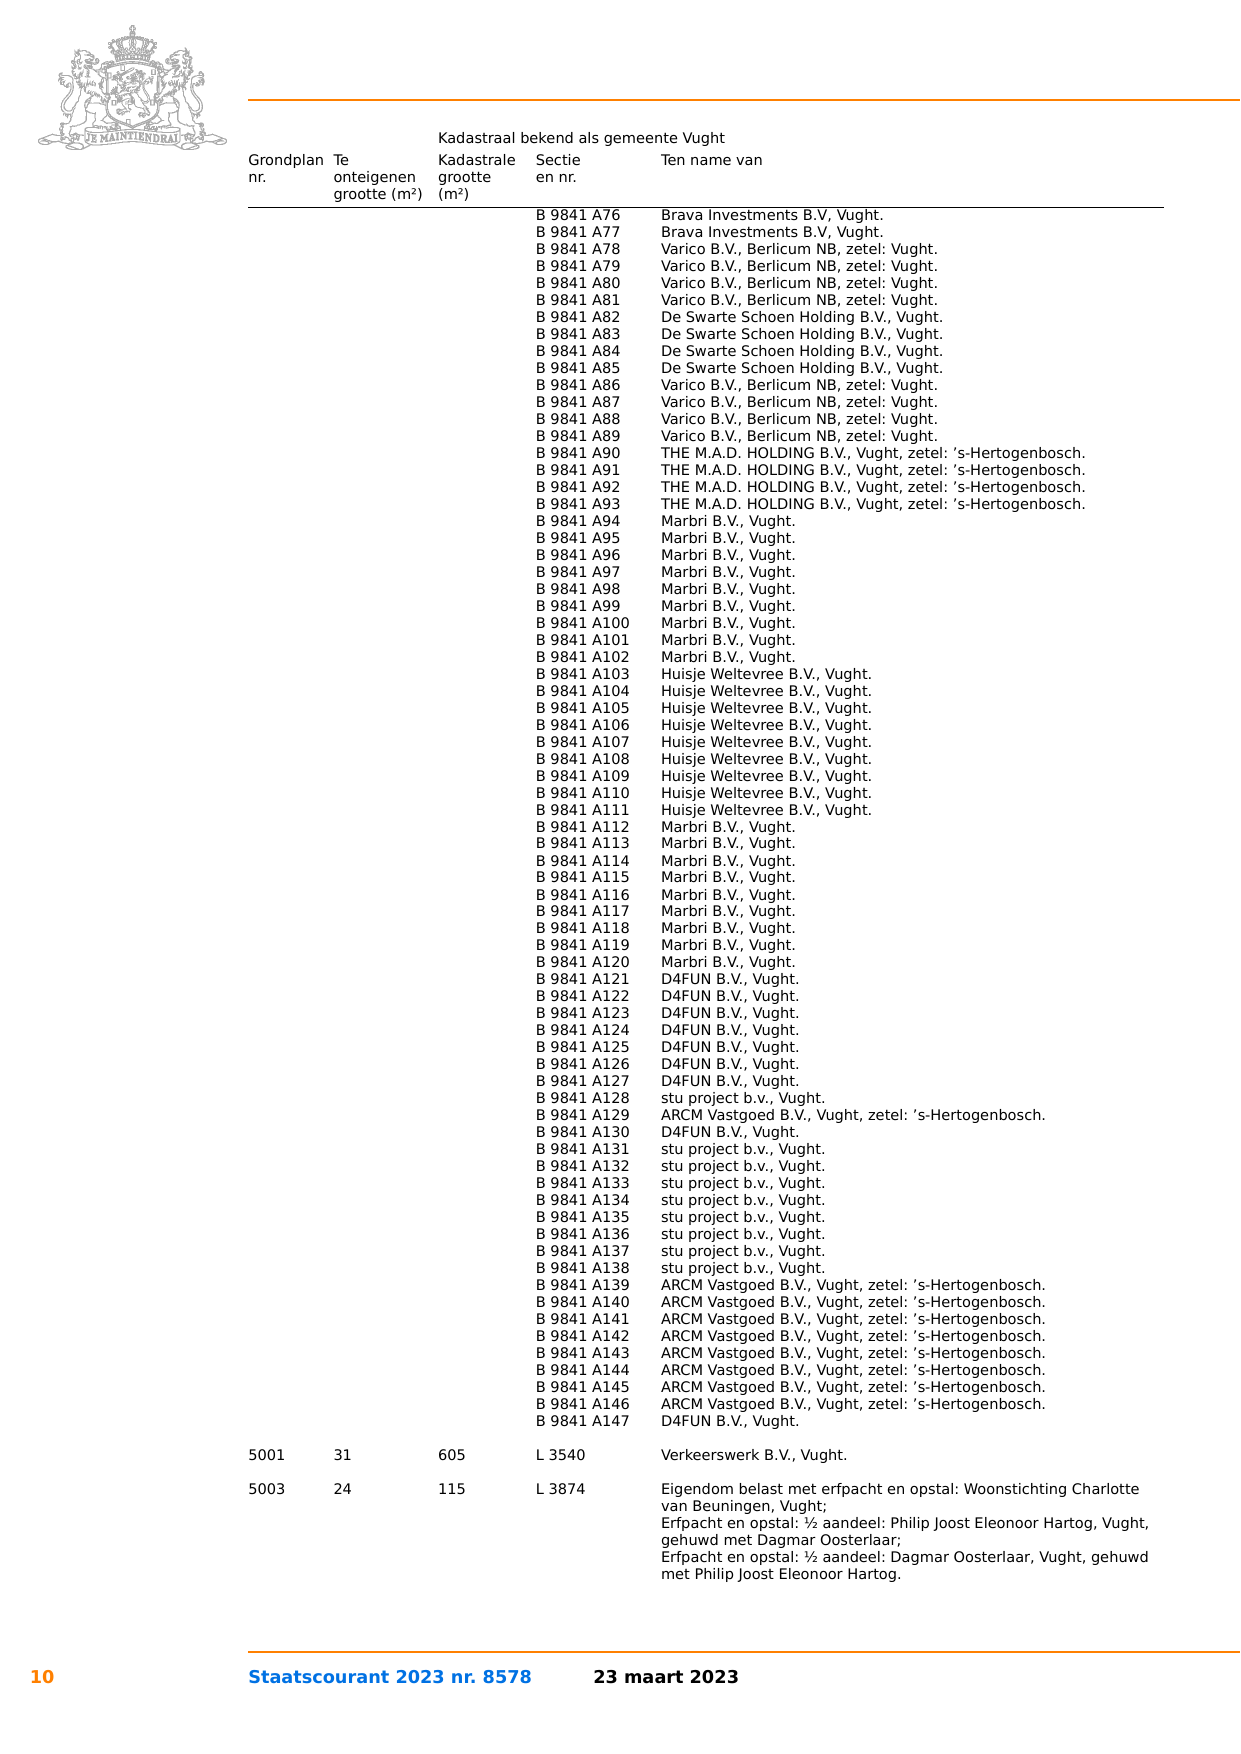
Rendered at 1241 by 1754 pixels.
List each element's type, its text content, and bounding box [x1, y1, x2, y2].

table_cell Marbri B.V., Vught. [655, 903, 1163, 920]
table_cell [248, 937, 327, 954]
table_cell 5001 [248, 1447, 327, 1464]
table_cell [432, 1158, 529, 1175]
table_cell [248, 1141, 327, 1158]
table_cell [327, 564, 432, 581]
table_cell B 9841 A127 [530, 1073, 655, 1090]
table_cell B 9841 A87 [530, 394, 655, 411]
table_cell [327, 479, 432, 496]
table_cell [327, 343, 432, 360]
table_cell [248, 1362, 327, 1379]
table_cell [432, 564, 529, 581]
table_cell Varico B.V., Berlicum NB, zetel: Vught. [655, 241, 1163, 258]
table_cell B 9841 A93 [530, 496, 655, 513]
table_cell [248, 751, 327, 767]
table_cell Huisje Weltevree B.V., Vught. [655, 801, 1163, 818]
table_cell [432, 1430, 529, 1447]
table_cell [327, 1090, 432, 1107]
table_cell Marbri B.V., Vught. [655, 615, 1163, 632]
table_cell B 9841 A124 [530, 1022, 655, 1039]
table_cell B 9841 A119 [530, 937, 655, 954]
table_cell B 9841 A96 [530, 547, 655, 564]
table_cell B 9841 A103 [530, 666, 655, 683]
table_cell Marbri B.V., Vught. [655, 632, 1163, 649]
table_cell [248, 649, 327, 666]
table_cell ARCM Vastgoed B.V., Vught, zetel: ’s-Hertogenbosch. [655, 1379, 1163, 1396]
table_cell [248, 666, 327, 683]
table_cell B 9841 A111 [530, 801, 655, 818]
table_cell [248, 377, 327, 394]
table_cell Te onteigenen grootte (m²) [327, 147, 432, 207]
table_cell B 9841 A97 [530, 564, 655, 581]
table_cell [327, 1022, 432, 1039]
table_cell B 9841 A146 [530, 1396, 655, 1413]
table_cell ARCM Vastgoed B.V., Vught, zetel: ’s-Hertogenbosch. [655, 1107, 1163, 1124]
table_cell [248, 819, 327, 835]
table_cell Huisje Weltevree B.V., Vught. [655, 666, 1163, 683]
table_cell [327, 411, 432, 428]
table_cell B 9841 A115 [530, 869, 655, 886]
table_cell D4FUN B.V., Vught. [655, 1005, 1163, 1022]
table_cell [327, 1209, 432, 1226]
table_cell Marbri B.V., Vught. [655, 547, 1163, 564]
table_cell [327, 937, 432, 954]
table_cell [327, 208, 432, 224]
table_cell Marbri B.V., Vught. [655, 649, 1163, 666]
table_cell [432, 581, 529, 598]
table_cell B 9841 A101 [530, 632, 655, 649]
table_cell B 9841 A117 [530, 903, 655, 920]
table_cell B 9841 A102 [530, 649, 655, 666]
table_cell Marbri B.V., Vught. [655, 835, 1163, 852]
table_cell B 9841 A84 [530, 343, 655, 360]
table_cell [327, 954, 432, 971]
table_cell 115 [432, 1481, 529, 1582]
table_cell [327, 819, 432, 835]
table_cell Varico B.V., Berlicum NB, zetel: Vught. [655, 394, 1163, 411]
table_cell [432, 377, 529, 394]
table_cell B 9841 A122 [530, 988, 655, 1005]
table_cell [432, 1175, 529, 1192]
table_cell [432, 717, 529, 733]
table_cell [248, 309, 327, 326]
table_cell [432, 1226, 529, 1243]
table_cell [248, 275, 327, 292]
table_cell THE M.A.D. HOLDING B.V., Vught, zetel: ’s-Hertogenbosch. [655, 496, 1163, 513]
table_cell Marbri B.V., Vught. [655, 954, 1163, 971]
table_cell Marbri B.V., Vught. [655, 513, 1163, 530]
table_cell [432, 632, 529, 649]
table_cell D4FUN B.V., Vught. [655, 1073, 1163, 1090]
table_cell Marbri B.V., Vught. [655, 886, 1163, 903]
table_cell 24 [327, 1481, 432, 1582]
table_cell [248, 547, 327, 564]
table_cell [248, 241, 327, 258]
table_cell B 9841 A95 [530, 530, 655, 547]
table_cell B 9841 A134 [530, 1192, 655, 1209]
table_cell B 9841 A94 [530, 513, 655, 530]
table_cell Marbri B.V., Vught. [655, 937, 1163, 954]
table_cell Grondplan nr. [248, 147, 327, 207]
table_cell stu project b.v., Vught. [655, 1175, 1163, 1192]
table_cell Marbri B.V., Vught. [655, 530, 1163, 547]
table_cell B 9841 A139 [530, 1277, 655, 1294]
table_cell [327, 581, 432, 598]
table_cell B 9841 A147 [530, 1413, 655, 1430]
table_cell [432, 700, 529, 717]
table_cell Kadastrale grootte (m²) [432, 147, 529, 207]
table_cell [432, 1039, 529, 1056]
table_cell [432, 1328, 529, 1345]
table_cell [248, 1379, 327, 1396]
table_cell ARCM Vastgoed B.V., Vught, zetel: ’s-Hertogenbosch. [655, 1396, 1163, 1413]
table_cell B 9841 A136 [530, 1226, 655, 1243]
table_cell [432, 1192, 529, 1209]
table_cell [432, 547, 529, 564]
table_cell [248, 1192, 327, 1209]
table_cell [248, 1158, 327, 1175]
table_cell B 9841 A110 [530, 785, 655, 801]
table_cell [327, 801, 432, 818]
table_cell [327, 360, 432, 377]
table_cell B 9841 A112 [530, 819, 655, 835]
table_cell [432, 903, 529, 920]
table_cell [432, 1260, 529, 1277]
table_cell [248, 683, 327, 699]
table_cell [248, 1260, 327, 1277]
table_cell [432, 835, 529, 852]
table_cell B 9841 A86 [530, 377, 655, 394]
table_cell ARCM Vastgoed B.V., Vught, zetel: ’s-Hertogenbosch. [655, 1294, 1163, 1311]
table_cell [327, 988, 432, 1005]
table_cell [248, 886, 327, 903]
table_cell [248, 462, 327, 479]
table_cell [248, 1430, 327, 1447]
table_cell [432, 615, 529, 632]
table_cell [327, 377, 432, 394]
table_cell [327, 1124, 432, 1141]
table_cell [248, 853, 327, 869]
table_cell [248, 988, 327, 1005]
table_cell B 9841 A100 [530, 615, 655, 632]
table_cell B 9841 A142 [530, 1328, 655, 1345]
table_cell [432, 394, 529, 411]
table_cell Varico B.V., Berlicum NB, zetel: Vught. [655, 428, 1163, 445]
table_cell [327, 1243, 432, 1260]
table_cell [432, 1073, 529, 1090]
table_cell [248, 1311, 327, 1328]
table_cell [432, 496, 529, 513]
table_cell Huisje Weltevree B.V., Vught. [655, 683, 1163, 699]
table_cell Marbri B.V., Vught. [655, 564, 1163, 581]
table_cell [327, 1345, 432, 1362]
table_cell [248, 835, 327, 852]
table_cell stu project b.v., Vught. [655, 1209, 1163, 1226]
table_cell [248, 479, 327, 496]
table_cell [327, 768, 432, 784]
table_cell [432, 1294, 529, 1311]
table_cell [432, 530, 529, 547]
table_cell [327, 394, 432, 411]
table_cell [432, 785, 529, 801]
table_cell [248, 785, 327, 801]
table_cell [432, 1277, 529, 1294]
table_cell B 9841 A76 [530, 208, 655, 224]
table_cell [432, 1413, 529, 1430]
table_cell [248, 920, 327, 937]
table_cell [248, 734, 327, 751]
table_cell [248, 1005, 327, 1022]
table_cell [248, 343, 327, 360]
table_cell [432, 1583, 529, 1599]
table_cell [432, 309, 529, 326]
table_cell stu project b.v., Vught. [655, 1243, 1163, 1260]
table_cell B 9841 A89 [530, 428, 655, 445]
table_cell B 9841 A143 [530, 1345, 655, 1362]
table_cell [327, 1175, 432, 1192]
table_cell D4FUN B.V., Vught. [655, 1056, 1163, 1073]
table_cell [248, 1396, 327, 1413]
table_cell [327, 835, 432, 852]
table_cell [327, 853, 432, 869]
table_cell B 9841 A82 [530, 309, 655, 326]
table_cell [327, 1107, 432, 1124]
table_cell [327, 1073, 432, 1090]
table_cell De Swarte Schoen Holding B.V., Vught. [655, 360, 1163, 377]
table_cell [327, 920, 432, 937]
table_cell [327, 1583, 432, 1599]
table_cell 605 [432, 1447, 529, 1464]
table_cell [327, 292, 432, 309]
table_cell Brava Investments B.V, Vught. [655, 208, 1163, 224]
table_cell B 9841 A135 [530, 1209, 655, 1226]
table_cell D4FUN B.V., Vught. [655, 1039, 1163, 1056]
table_cell [248, 326, 327, 343]
table_cell [530, 1583, 655, 1599]
table_cell [432, 1379, 529, 1396]
table_cell D4FUN B.V., Vught. [655, 1022, 1163, 1039]
table_cell B 9841 A105 [530, 700, 655, 717]
table_cell [432, 649, 529, 666]
table_cell B 9841 A109 [530, 768, 655, 784]
table_cell [327, 445, 432, 462]
table_cell [327, 1396, 432, 1413]
table_cell B 9841 A138 [530, 1260, 655, 1277]
table_cell [327, 241, 432, 258]
table_cell [327, 683, 432, 699]
table_cell B 9841 A113 [530, 835, 655, 852]
table_cell THE M.A.D. HOLDING B.V., Vught, zetel: ’s-Hertogenbosch. [655, 462, 1163, 479]
table_cell ARCM Vastgoed B.V., Vught, zetel: ’s-Hertogenbosch. [655, 1311, 1163, 1328]
table_cell [327, 649, 432, 666]
table_cell [327, 1294, 432, 1311]
table_cell [432, 1243, 529, 1260]
table_cell [432, 462, 529, 479]
table_cell Ten name van [655, 147, 1163, 207]
table_cell [655, 1583, 1163, 1599]
table_cell [248, 445, 327, 462]
picture [38, 25, 227, 150]
table_cell [248, 971, 327, 988]
table_cell [327, 1277, 432, 1294]
table_cell B 9841 A83 [530, 326, 655, 343]
table_cell [327, 1192, 432, 1209]
table_cell ARCM Vastgoed B.V., Vught, zetel: ’s-Hertogenbosch. [655, 1328, 1163, 1345]
table_cell L 3874 [530, 1481, 655, 1582]
table_cell [432, 343, 529, 360]
table_cell [530, 1464, 655, 1481]
table_cell stu project b.v., Vught. [655, 1158, 1163, 1175]
table_cell [432, 445, 529, 462]
table_cell [248, 954, 327, 971]
table_cell [432, 954, 529, 971]
table_cell [327, 971, 432, 988]
table_cell [248, 564, 327, 581]
table_cell Marbri B.V., Vught. [655, 581, 1163, 598]
table_cell [432, 1345, 529, 1362]
table_cell [248, 1039, 327, 1056]
table_cell Marbri B.V., Vught. [655, 598, 1163, 615]
table_cell [432, 971, 529, 988]
table_cell [248, 530, 327, 547]
table_cell [327, 1056, 432, 1073]
table_cell stu project b.v., Vught. [655, 1141, 1163, 1158]
table_cell De Swarte Schoen Holding B.V., Vught. [655, 309, 1163, 326]
table_cell [432, 1311, 529, 1328]
table_cell [248, 615, 327, 632]
table_cell [432, 869, 529, 886]
table_cell ARCM Vastgoed B.V., Vught, zetel: ’s-Hertogenbosch. [655, 1277, 1163, 1294]
table_cell B 9841 A108 [530, 751, 655, 767]
table_cell [327, 496, 432, 513]
table_cell stu project b.v., Vught. [655, 1260, 1163, 1277]
table_cell B 9841 A106 [530, 717, 655, 733]
table_cell [327, 547, 432, 564]
table_cell De Swarte Schoen Holding B.V., Vught. [655, 343, 1163, 360]
table_cell [248, 224, 327, 241]
table_cell Varico B.V., Berlicum NB, zetel: Vught. [655, 292, 1163, 309]
table_cell Marbri B.V., Vught. [655, 869, 1163, 886]
table_cell 5003 [248, 1481, 327, 1582]
table_cell B 9841 A128 [530, 1090, 655, 1107]
table_cell B 9841 A130 [530, 1124, 655, 1141]
table_cell [432, 326, 529, 343]
table_cell [248, 1464, 327, 1481]
table_cell Huisje Weltevree B.V., Vught. [655, 700, 1163, 717]
table_cell D4FUN B.V., Vught. [655, 971, 1163, 988]
table_cell [432, 1124, 529, 1141]
table_cell [327, 224, 432, 241]
table_cell [432, 937, 529, 954]
table_cell [248, 208, 327, 224]
table_cell Huisje Weltevree B.V., Vught. [655, 717, 1163, 733]
table_cell [248, 1243, 327, 1260]
table_cell B 9841 A80 [530, 275, 655, 292]
table_cell [432, 241, 529, 258]
table_cell [432, 683, 529, 699]
table_cell Marbri B.V., Vught. [655, 920, 1163, 937]
table_cell [327, 869, 432, 886]
table_cell [327, 785, 432, 801]
table_cell [248, 411, 327, 428]
table_cell B 9841 A133 [530, 1175, 655, 1192]
table_cell [248, 801, 327, 818]
table_cell [432, 1464, 529, 1481]
table_cell [248, 1583, 327, 1599]
table_cell [432, 411, 529, 428]
table_cell [327, 1413, 432, 1430]
table_cell [248, 360, 327, 377]
table_cell [327, 666, 432, 683]
table_cell [248, 869, 327, 886]
table_cell [432, 988, 529, 1005]
table_cell 31 [327, 1447, 432, 1464]
table_header Kadastraal bekend als gemeente Vught [432, 130, 1163, 147]
table_cell Huisje Weltevree B.V., Vught. [655, 751, 1163, 767]
table_cell [432, 208, 529, 224]
table_cell B 9841 A141 [530, 1311, 655, 1328]
table_cell Huisje Weltevree B.V., Vught. [655, 785, 1163, 801]
table_cell Marbri B.V., Vught. [655, 853, 1163, 869]
table_cell B 9841 A121 [530, 971, 655, 988]
table_cell [432, 1209, 529, 1226]
table_cell [432, 819, 529, 835]
table_cell Huisje Weltevree B.V., Vught. [655, 734, 1163, 751]
table_cell De Swarte Schoen Holding B.V., Vught. [655, 326, 1163, 343]
table_cell [327, 1226, 432, 1243]
table_cell [327, 530, 432, 547]
table_cell [327, 1005, 432, 1022]
table_cell [432, 224, 529, 241]
table_cell [432, 751, 529, 767]
table_cell Verkeerswerk B.V., Vught. [655, 1447, 1163, 1464]
table_cell [327, 903, 432, 920]
table_header [248, 130, 432, 147]
table_cell B 9841 A99 [530, 598, 655, 615]
table_cell [248, 1294, 327, 1311]
table_cell [327, 1464, 432, 1481]
table_cell Varico B.V., Berlicum NB, zetel: Vught. [655, 411, 1163, 428]
table_cell [327, 1430, 432, 1447]
table_cell Brava Investments B.V, Vught. [655, 224, 1163, 241]
table_cell L 3540 [530, 1447, 655, 1464]
table_cell Varico B.V., Berlicum NB, zetel: Vught. [655, 275, 1163, 292]
table_cell Marbri B.V., Vught. [655, 819, 1163, 835]
table_cell [432, 513, 529, 530]
table_cell [432, 886, 529, 903]
table_cell [327, 513, 432, 530]
table_cell [327, 428, 432, 445]
table_cell D4FUN B.V., Vught. [655, 1124, 1163, 1141]
table_cell [248, 1073, 327, 1090]
table_cell [432, 801, 529, 818]
table_cell [530, 1430, 655, 1447]
table_cell [248, 903, 327, 920]
table_cell [248, 513, 327, 530]
table_cell [327, 751, 432, 767]
table_cell B 9841 A90 [530, 445, 655, 462]
table_cell [432, 1396, 529, 1413]
table_cell B 9841 A145 [530, 1379, 655, 1396]
table_cell [432, 275, 529, 292]
table_cell B 9841 A131 [530, 1141, 655, 1158]
table_cell B 9841 A116 [530, 886, 655, 903]
table_cell [248, 768, 327, 784]
table_cell Varico B.V., Berlicum NB, zetel: Vught. [655, 377, 1163, 394]
table_cell ARCM Vastgoed B.V., Vught, zetel: ’s-Hertogenbosch. [655, 1345, 1163, 1362]
table_cell [248, 700, 327, 717]
table_cell B 9841 A144 [530, 1362, 655, 1379]
table_cell [432, 853, 529, 869]
table_cell [248, 1107, 327, 1124]
table_cell stu project b.v., Vught. [655, 1192, 1163, 1209]
table_cell B 9841 A129 [530, 1107, 655, 1124]
table_cell [327, 717, 432, 733]
table_cell B 9841 A107 [530, 734, 655, 751]
table_cell [327, 1158, 432, 1175]
table_cell Varico B.V., Berlicum NB, zetel: Vught. [655, 258, 1163, 275]
table_cell [248, 292, 327, 309]
table_cell [432, 258, 529, 275]
table_cell [432, 479, 529, 496]
table_cell [432, 598, 529, 615]
table_cell Huisje Weltevree B.V., Vught. [655, 768, 1163, 784]
table_cell [248, 1226, 327, 1243]
table_cell [248, 632, 327, 649]
table_cell B 9841 A85 [530, 360, 655, 377]
table_cell THE M.A.D. HOLDING B.V., Vught, zetel: ’s-Hertogenbosch. [655, 479, 1163, 496]
table_cell [327, 326, 432, 343]
table_cell [327, 598, 432, 615]
table_cell [248, 1413, 327, 1430]
table_cell stu project b.v., Vught. [655, 1226, 1163, 1243]
table_cell B 9841 A79 [530, 258, 655, 275]
table_cell [655, 1464, 1163, 1481]
table_cell [432, 1107, 529, 1124]
table_cell D4FUN B.V., Vught. [655, 988, 1163, 1005]
table_cell [327, 1311, 432, 1328]
table_cell [432, 920, 529, 937]
table_cell [248, 496, 327, 513]
table_cell B 9841 A125 [530, 1039, 655, 1056]
table_cell Sectie en nr. [530, 147, 655, 207]
table_cell [327, 700, 432, 717]
table_cell B 9841 A98 [530, 581, 655, 598]
table_cell [248, 598, 327, 615]
table_cell [327, 615, 432, 632]
table_cell [327, 258, 432, 275]
table_cell [327, 734, 432, 751]
table_cell B 9841 A92 [530, 479, 655, 496]
table_cell [432, 1090, 529, 1107]
table_cell [248, 1345, 327, 1362]
table_cell [327, 886, 432, 903]
table_cell [432, 1005, 529, 1022]
table_cell [248, 1090, 327, 1107]
table_cell [248, 717, 327, 733]
table_cell [432, 1056, 529, 1073]
table_cell [327, 1260, 432, 1277]
table_cell stu project b.v., Vught. [655, 1090, 1163, 1107]
table_cell B 9841 A104 [530, 683, 655, 699]
table_cell Eigendom belast met erfpacht en opstal: Woonstichting Charlotte van Beuningen, Vught; Erfpacht en opstal: ½ aandeel: Philip Joost Eleonoor Hartog, Vught, gehuwd met Dagmar Oosterlaar; Erfpacht en opstal: ½ aandeel: Dagmar Oosterlaar, Vught, gehuwd met Philip Joost Eleonoor Hartog. [655, 1481, 1163, 1582]
table_cell B 9841 A114 [530, 853, 655, 869]
table_cell [248, 1022, 327, 1039]
table_cell B 9841 A120 [530, 954, 655, 971]
table_cell [327, 632, 432, 649]
table_cell [432, 666, 529, 683]
table_cell [432, 1022, 529, 1039]
table_cell [248, 1209, 327, 1226]
table_cell [327, 1379, 432, 1396]
table_cell [432, 428, 529, 445]
table_cell B 9841 A91 [530, 462, 655, 479]
table_cell [248, 1277, 327, 1294]
table_cell D4FUN B.V., Vught. [655, 1413, 1163, 1430]
table_cell [248, 394, 327, 411]
table_cell [248, 428, 327, 445]
table_cell [248, 581, 327, 598]
table_cell [432, 1362, 529, 1379]
table_cell B 9841 A88 [530, 411, 655, 428]
table_cell [248, 1124, 327, 1141]
table_cell [327, 1141, 432, 1158]
table_cell B 9841 A132 [530, 1158, 655, 1175]
table_cell [327, 309, 432, 326]
table_cell [655, 1430, 1163, 1447]
table_cell [327, 462, 432, 479]
table_cell ARCM Vastgoed B.V., Vught, zetel: ’s-Hertogenbosch. [655, 1362, 1163, 1379]
table_cell [248, 1056, 327, 1073]
table_cell B 9841 A118 [530, 920, 655, 937]
table_cell [327, 275, 432, 292]
table_cell B 9841 A123 [530, 1005, 655, 1022]
table_cell [327, 1328, 432, 1345]
table_cell [432, 292, 529, 309]
table_cell [432, 360, 529, 377]
table_cell [432, 1141, 529, 1158]
table_cell B 9841 A126 [530, 1056, 655, 1073]
table_cell [248, 1328, 327, 1345]
table_cell B 9841 A77 [530, 224, 655, 241]
table_cell [327, 1039, 432, 1056]
table_cell [327, 1362, 432, 1379]
table_cell [248, 1175, 327, 1192]
table_cell THE M.A.D. HOLDING B.V., Vught, zetel: ’s-Hertogenbosch. [655, 445, 1163, 462]
table_cell [248, 258, 327, 275]
table_cell B 9841 A81 [530, 292, 655, 309]
table_cell B 9841 A140 [530, 1294, 655, 1311]
table_cell B 9841 A78 [530, 241, 655, 258]
table_cell [432, 768, 529, 784]
table_cell B 9841 A137 [530, 1243, 655, 1260]
table_cell [432, 734, 529, 751]
